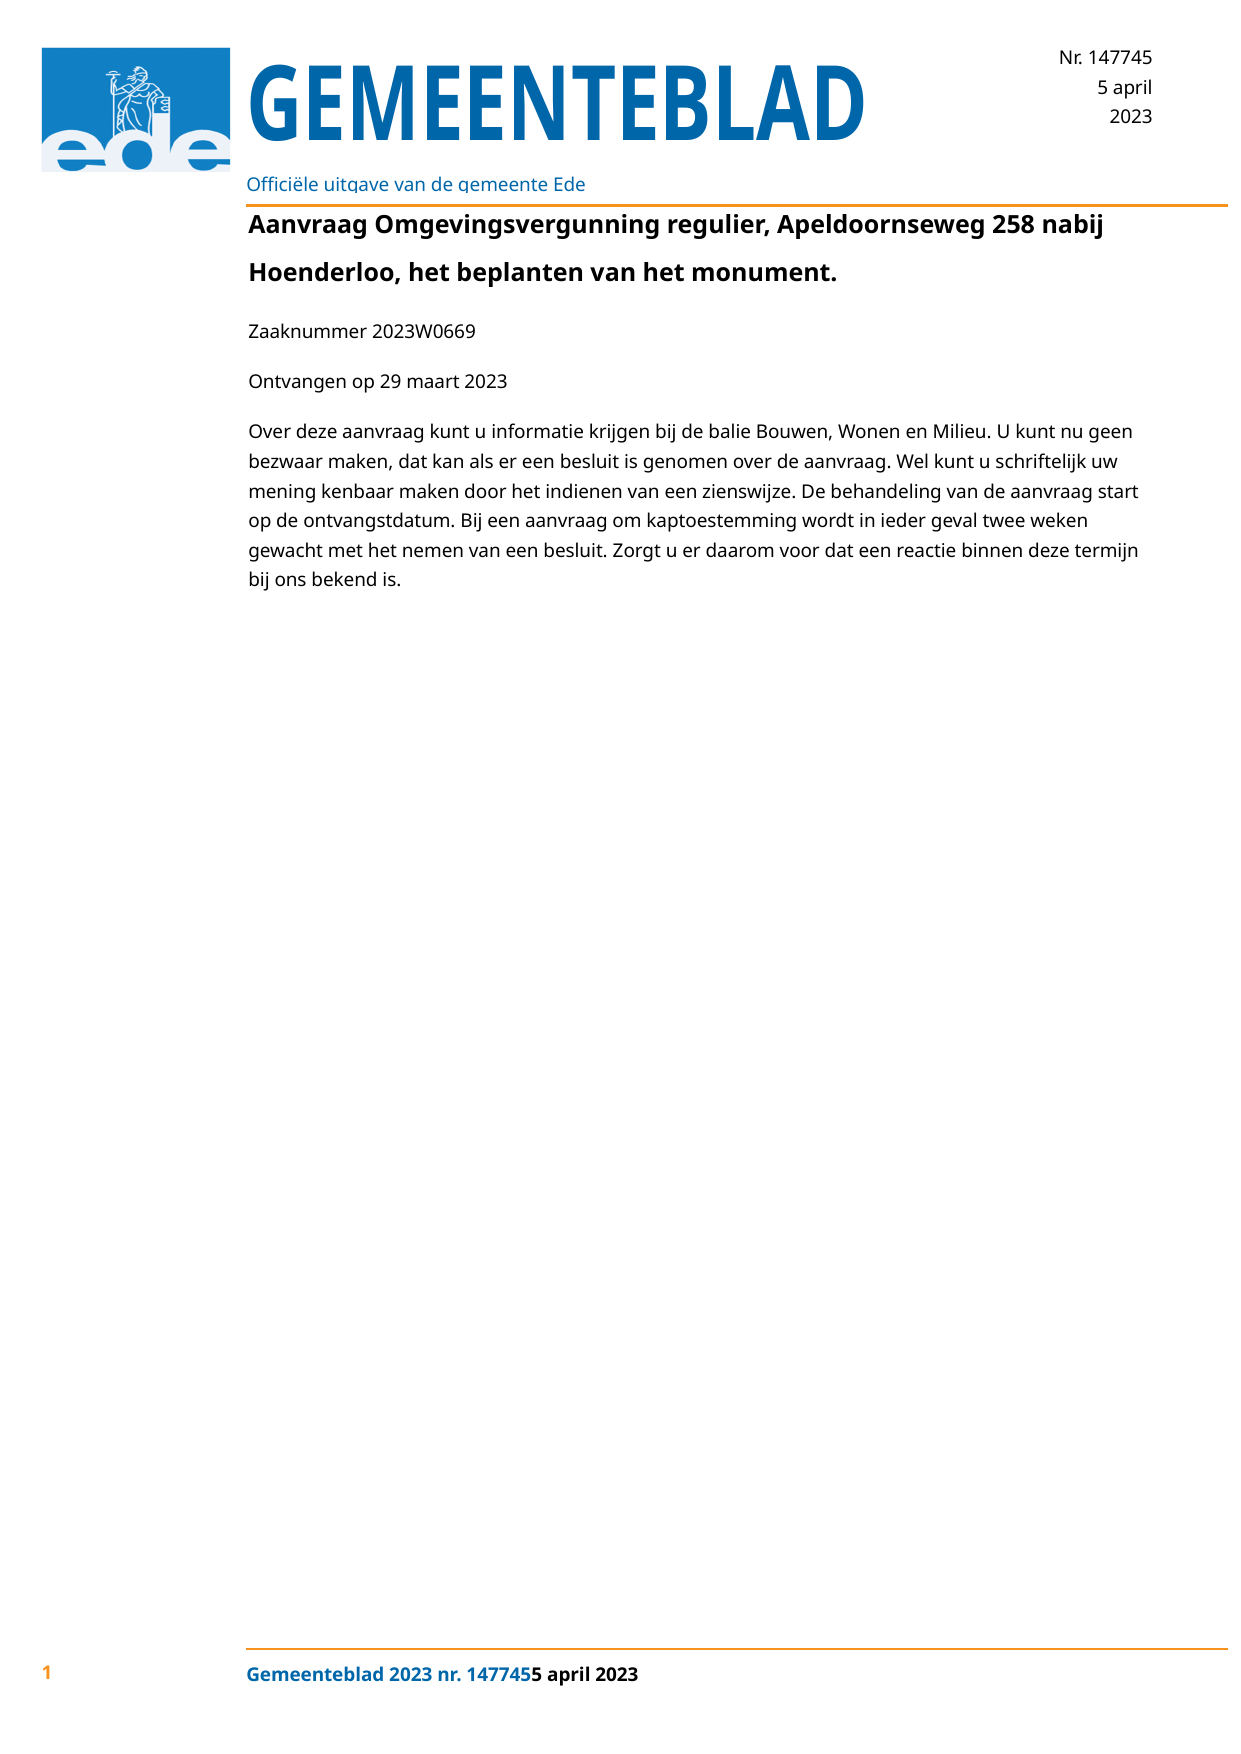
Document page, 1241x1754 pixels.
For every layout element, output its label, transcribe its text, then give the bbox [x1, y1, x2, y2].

text Zaaknummer 2023W0669 [248, 318, 1152, 344]
text Aanvraag Omgevingsvergunning regulier, Apeldoornseweg 258 nabij Hoenderloo, het beplanten van het monument. [248, 207, 1152, 288]
text Over deze aanvraag kunt u informatie krijgen bij de balie Bouwen, Wonen en Milieu. U kunt nu geen bezwaar maken, dat kan als er een besluit is genomen over de aanvraag. Wel kunt u schriftelijk uw mening kenbaar maken door het indienen van een zienswijze. De behandeling van de aanvraag start op de ontvangstdatum. Bij een aanvraag om kaptoestemming wordt in ieder geval twee weken gewacht met het nemen van een besluit. Zorgt u er daarom voor dat een reactie binnen deze termijn bij ons bekend is. [248, 419, 1152, 592]
text Ontvangen op 29 maart 2023 [248, 368, 1152, 394]
picture [41, 47, 231, 172]
